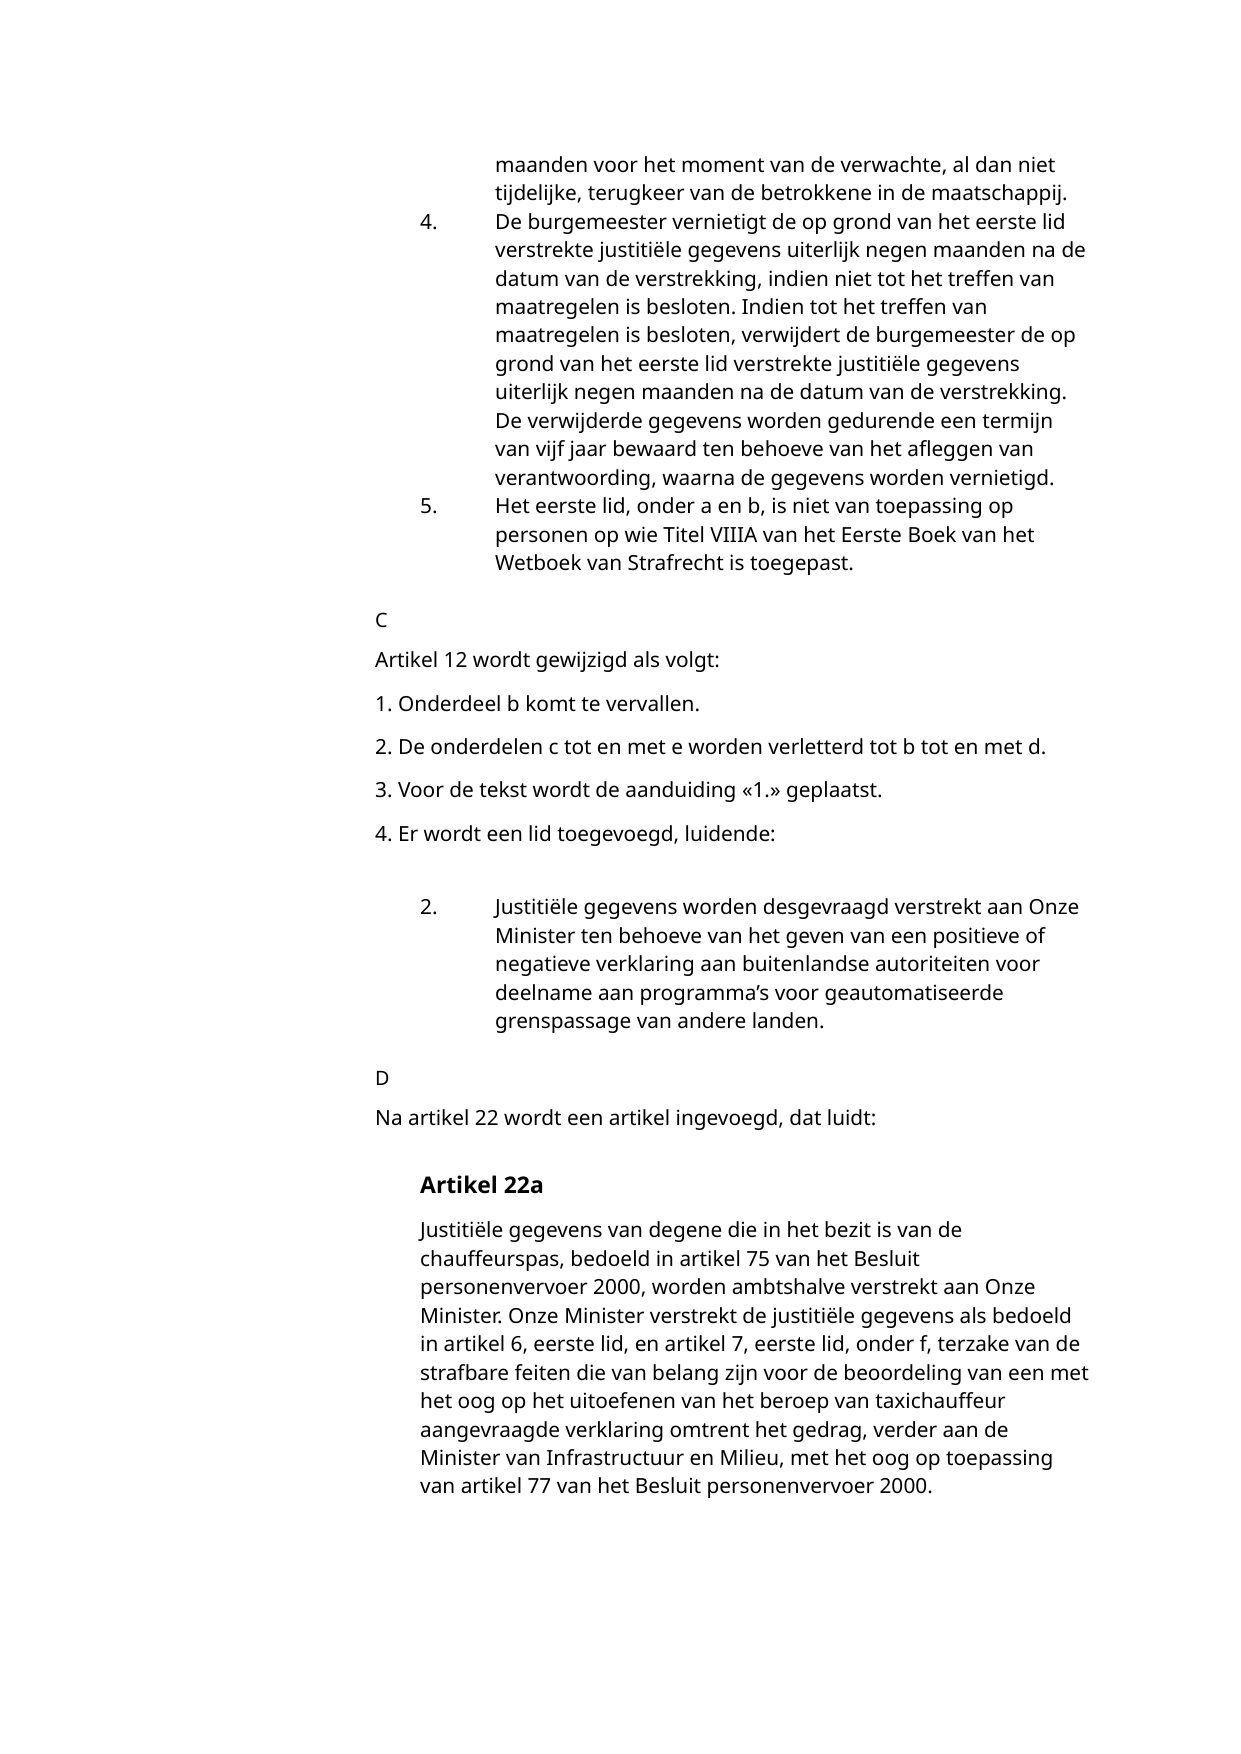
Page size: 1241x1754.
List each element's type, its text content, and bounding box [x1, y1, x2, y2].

text Artikel 12 wordt gewijzigd als volgt: [375, 645, 1090, 674]
text Justitiële gegevens van degene die in het bezit is van de chauffeurspas, bedoeld in artikel 75 van het Besluit personenvervoer 2000, worden ambtshalve verstrekt aan Onze Minister. Onze Minister verstrekt de justitiële gegevens als bedoeld in artikel 6, eerste lid, en artikel 7, eerste lid, onder f, terzake van de strafbare feiten die van belang zijn voor de beoordeling van een met het oog op het uitoefenen van het beroep van taxichauffeur aangevraagde verklaring omtrent het gedrag, verder aan de Minister van Infrastructuur en Milieu, met het oog op toepassing van artikel 77 van het Besluit personenvervoer 2000. [420, 1216, 1090, 1500]
text 1. Onderdeel b komt te vervallen. [375, 689, 1090, 717]
text 4. Er wordt een lid toegevoegd, luidende: [375, 819, 1090, 847]
subtitle Artikel 22a [420, 1169, 1090, 1201]
text Na artikel 22 wordt een artikel ingevoegd, dat luidt: [375, 1103, 1090, 1132]
text 2. De onderdelen c tot en met e worden verletterd tot b tot en met d. [375, 732, 1090, 761]
text C [375, 607, 1090, 633]
text 3. Voor de tekst wordt de aanduiding «1.» geplaatst. [375, 776, 1090, 804]
list maanden voor het moment van de verwachte, al dan niet tijdelijke, terugkeer van de betrokkene in de maatschappij. [420, 150, 1090, 207]
list Justitiële gegevens worden desgevraagd verstrekt aan Onze Minister ten behoeve van het geven van een positieve of negatieve verklaring aan buitenlandse autoriteiten voor deelname aan programma’s voor geautomatiseerde grenspassage van andere landen. [420, 892, 1090, 1035]
list De burgemeester vernietigt de op grond van het eerste lid verstrekte justitiële gegevens uiterlijk negen maanden na de datum van de verstrekking, indien niet tot het treffen van maatregelen is besloten. Indien tot het treffen van maatregelen is besloten, verwijdert de burgemeester de op grond van het eerste lid verstrekte justitiële gegevens uiterlijk negen maanden na de datum van de verstrekking. De verwijderde gegevens worden gedurende een termijn van vijf jaar bewaard ten behoeve van het afleggen van verantwoording, waarna de gegevens worden vernietigd. [420, 207, 1090, 491]
text D [375, 1065, 1090, 1092]
list Het eerste lid, onder a en b, is niet van toepassing op personen op wie Titel VIIIA van het Eerste Boek van het Wetboek van Strafrecht is toegepast. [420, 491, 1090, 577]
